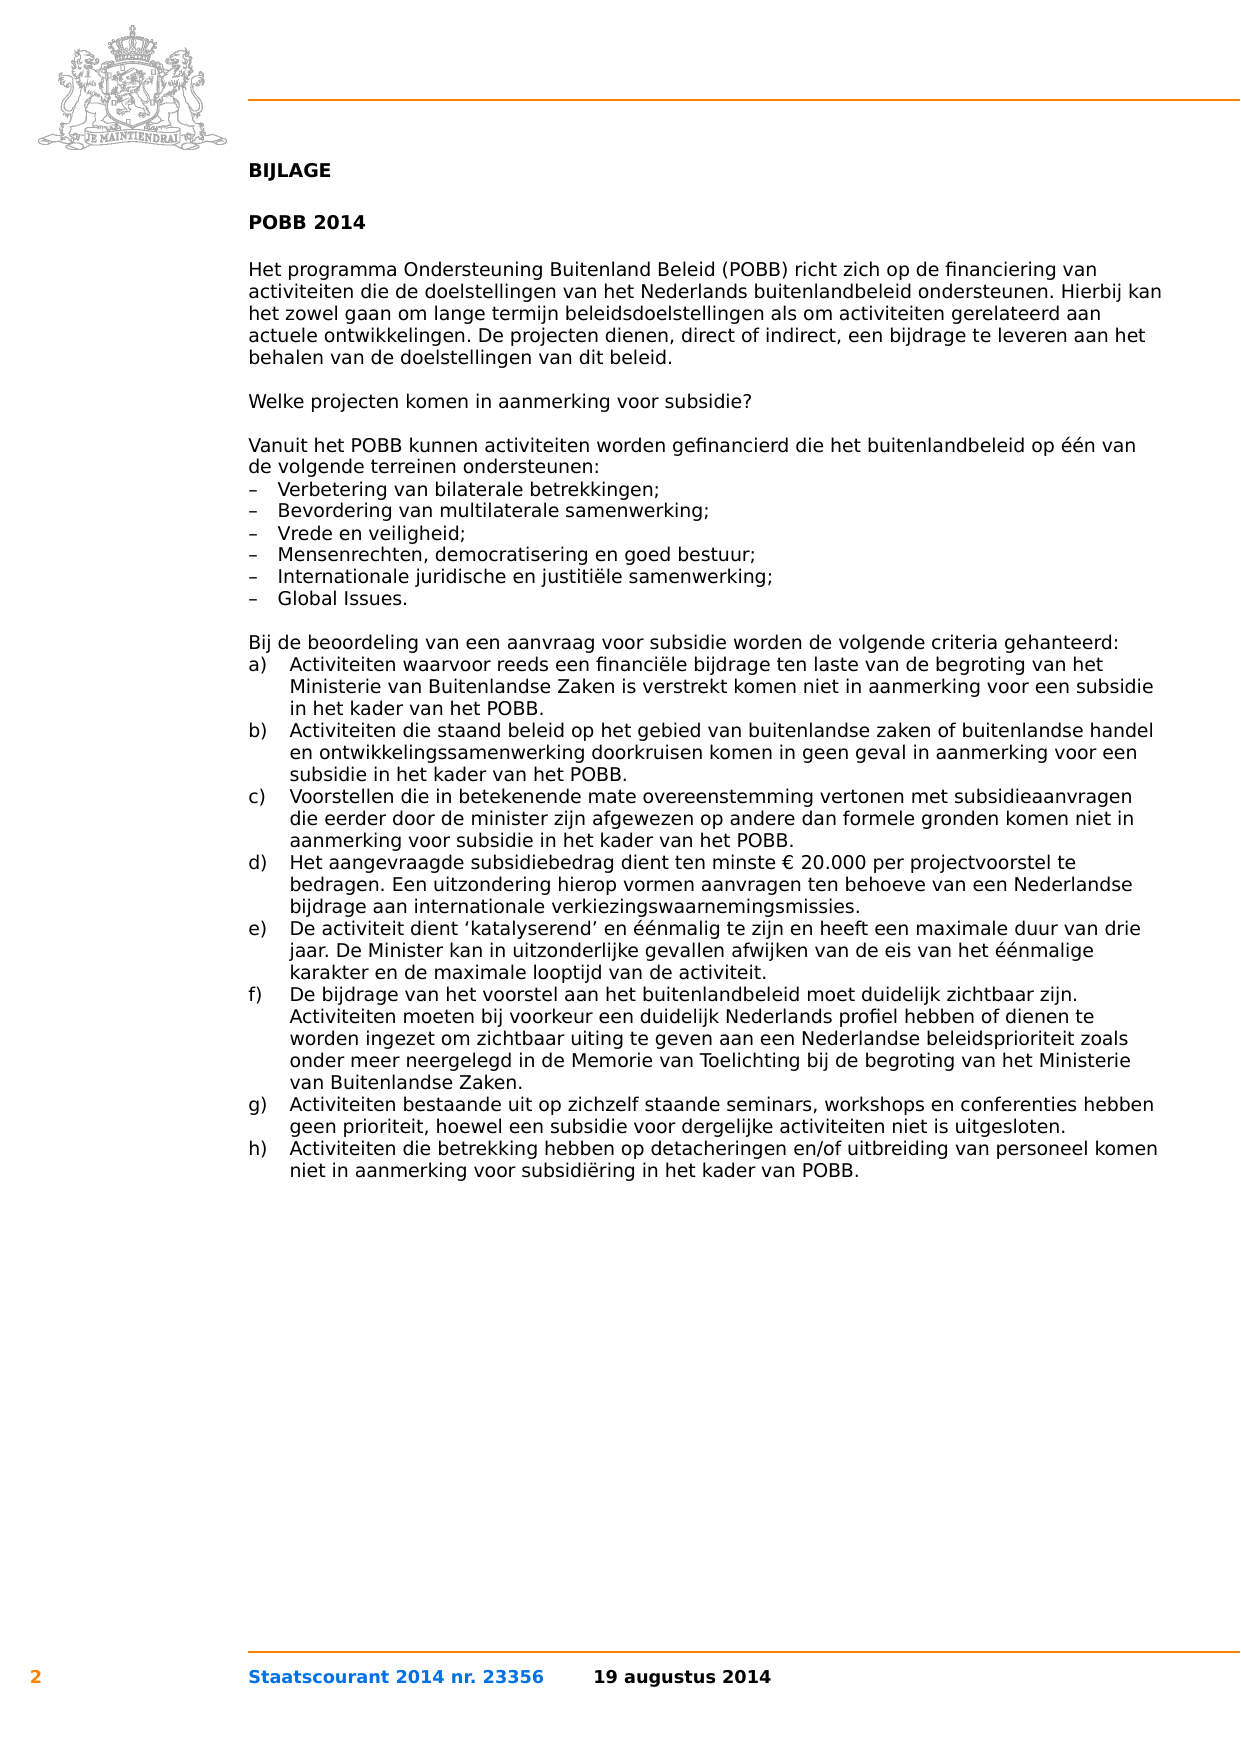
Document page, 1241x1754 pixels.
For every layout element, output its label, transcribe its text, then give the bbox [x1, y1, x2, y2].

text a) Activiteiten waarvoor reeds een financiële bijdrage ten laste van de begroting van het Ministerie van Buitenlandse Zaken is verstrekt komen niet in aanmerking voor een subsidie in het kader van het POBB. [248, 654, 1163, 720]
text h) Activiteiten die betrekking hebben op detacheringen en/of uitbreiding van personeel komen niet in aanmerking voor subsidiëring in het kader van POBB. [248, 1138, 1163, 1182]
text – Verbetering van bilaterale betrekkingen; [248, 478, 1163, 500]
subtitle POBB 2014 [248, 212, 1163, 234]
text b) Activiteiten die staand beleid op het gebied van buitenlandse zaken of buitenlandse handel en ontwikkelingssamenwerking doorkruisen komen in geen geval in aanmerking voor een subsidie in het kader van het POBB. [248, 720, 1163, 786]
text c) Voorstellen die in betekenende mate overeenstemming vertonen met subsidieaanvragen die eerder door de minister zijn afgewezen op andere dan formele gronden komen niet in aanmerking voor subsidie in het kader van het POBB. [248, 786, 1163, 852]
text Bij de beoordeling van een aanvraag voor subsidie worden de volgende criteria gehanteerd: [248, 632, 1163, 654]
text – Bevordering van multilaterale samenwerking; [248, 500, 1163, 522]
text – Internationale juridische en justitiële samenwerking; [248, 566, 1163, 588]
text Het programma Ondersteuning Buitenland Beleid (POBB) richt zich op de financiering van activiteiten die de doelstellingen van het Nederlands buitenlandbeleid ondersteunen. Hierbij kan het zowel gaan om lange termijn beleidsdoelstellingen als om activiteiten gerelateerd aan actuele ontwikkelingen. De projecten dienen, direct of indirect, een bijdrage te leveren aan het behalen van de doelstellingen van dit beleid. [248, 259, 1163, 369]
text g) Activiteiten bestaande uit op zichzelf staande seminars, workshops en conferenties hebben geen prioriteit, hoewel een subsidie voor dergelijke activiteiten niet is uitgesloten. [248, 1094, 1163, 1138]
text Vanuit het POBB kunnen activiteiten worden gefinancierd die het buitenlandbeleid op één van de volgende terreinen ondersteunen: [248, 434, 1163, 478]
subtitle BIJLAGE [248, 160, 1163, 182]
text e) De activiteit dient ‘katalyserend’ en éénmalig te zijn en heeft een maximale duur van drie jaar. De Minister kan in uitzonderlijke gevallen afwijken van de eis van het éénmalige karakter en de maximale looptijd van de activiteit. [248, 918, 1163, 984]
text – Vrede en veiligheid; [248, 522, 1163, 544]
text – Global Issues. [248, 588, 1163, 610]
text – Mensenrechten, democratisering en goed bestuur; [248, 544, 1163, 566]
text Welke projecten komen in aanmerking voor subsidie? [248, 391, 1163, 413]
text f) De bijdrage van het voorstel aan het buitenlandbeleid moet duidelijk zichtbaar zijn. Activiteiten moeten bij voorkeur een duidelijk Nederlands profiel hebben of dienen te worden ingezet om zichtbaar uiting te geven aan een Nederlandse beleidsprioriteit zoals onder meer neergelegd in de Memorie van Toelichting bij de begroting van het Ministerie van Buitenlandse Zaken. [248, 984, 1163, 1094]
text d) Het aangevraagde subsidiebedrag dient ten minste € 20.000 per projectvoorstel te bedragen. Een uitzondering hierop vormen aanvragen ten behoeve van een Nederlandse bijdrage aan internationale verkiezingswaarnemingsmissies. [248, 852, 1163, 918]
picture [38, 25, 227, 150]
